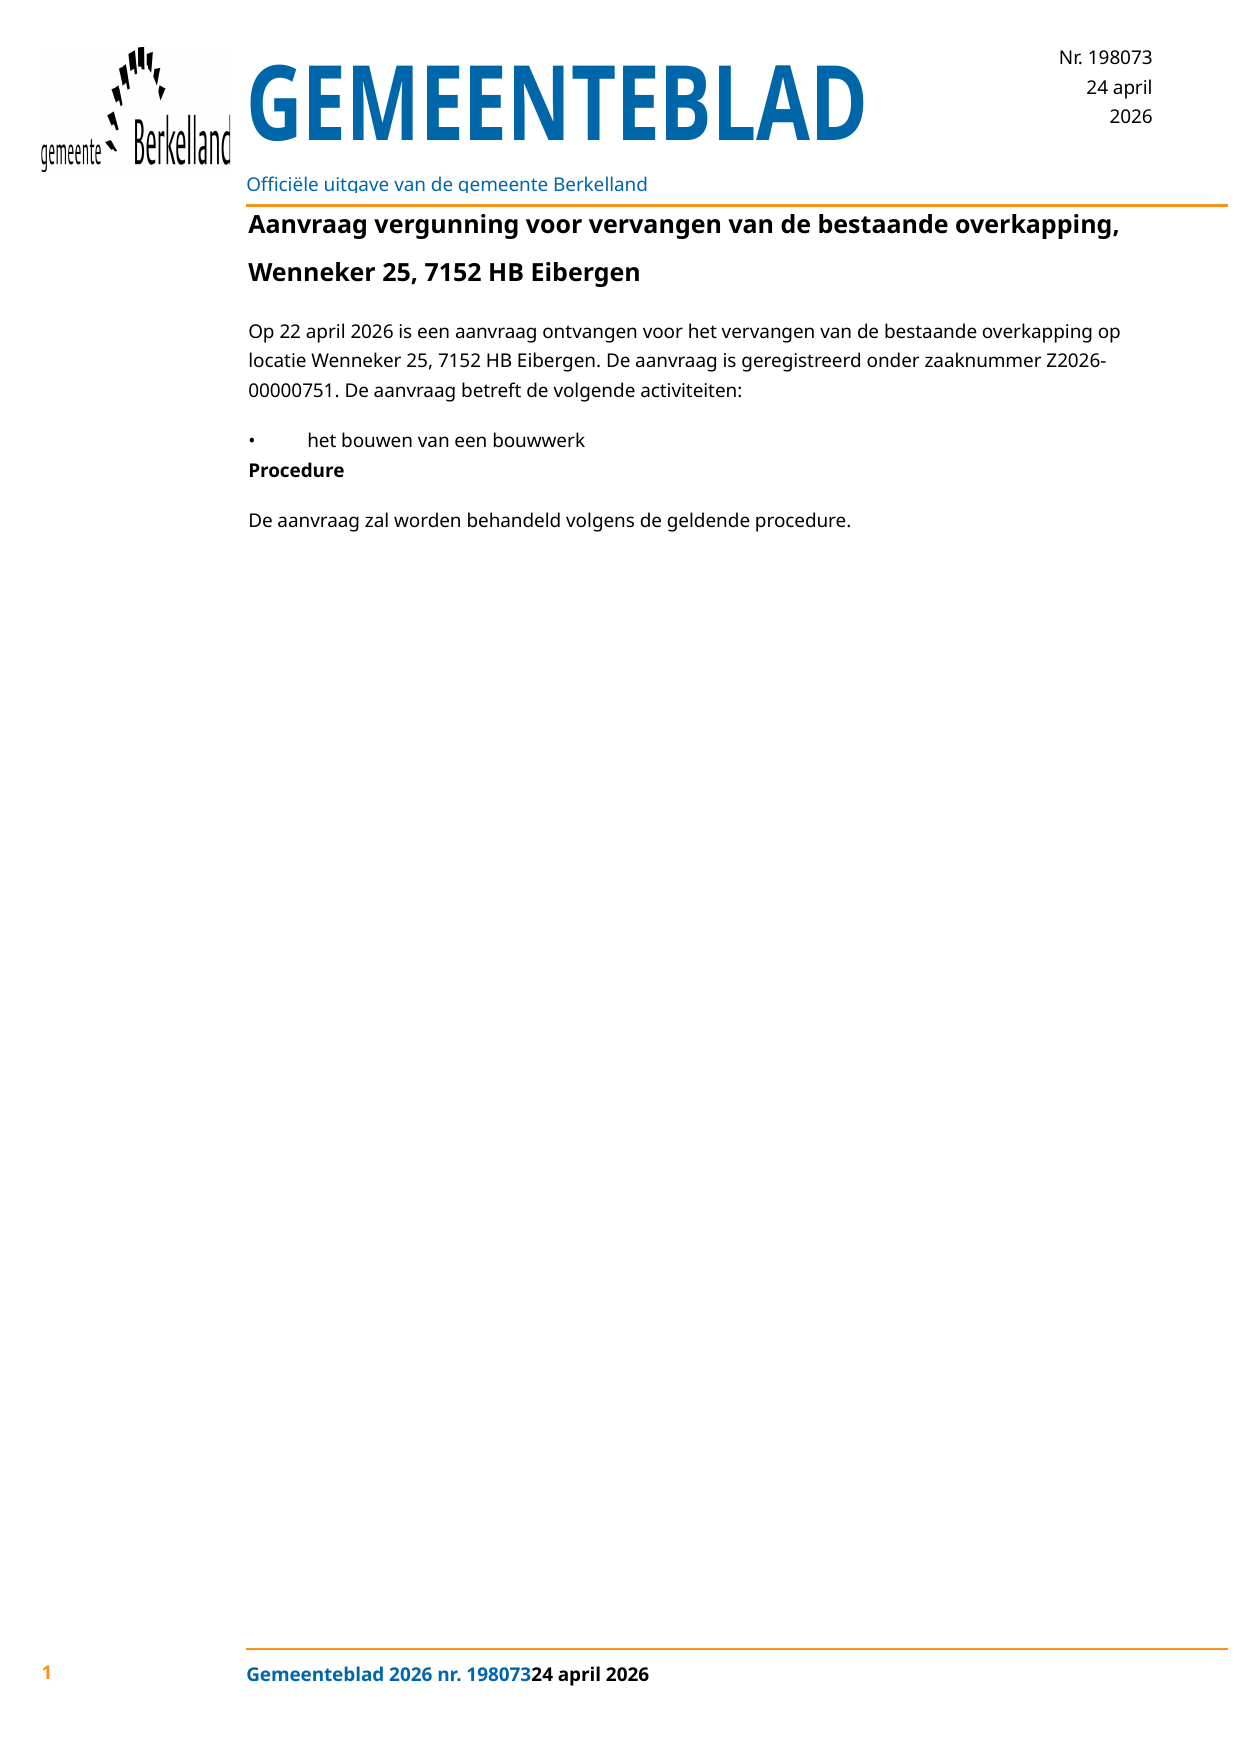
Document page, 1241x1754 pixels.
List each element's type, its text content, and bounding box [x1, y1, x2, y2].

text Aanvraag vergunning voor vervangen van de bestaande overkapping, Wenneker 25, 7152 HB Eibergen [248, 207, 1152, 288]
text De aanvraag zal worden behandeld volgens de geldende procedure. [248, 507, 1152, 533]
picture [41, 47, 231, 172]
text Op 22 april 2026 is een aanvraag ontvangen voor het vervangen van de bestaande overkapping op locatie Wenneker 25, 7152 HB Eibergen. De aanvraag is geregistreerd onder zaaknummer Z2026-00000751. De aanvraag betreft de volgende activiteiten: [248, 318, 1152, 403]
list het bouwen van een bouwwerk [248, 427, 1152, 453]
text Procedure [248, 457, 1152, 483]
